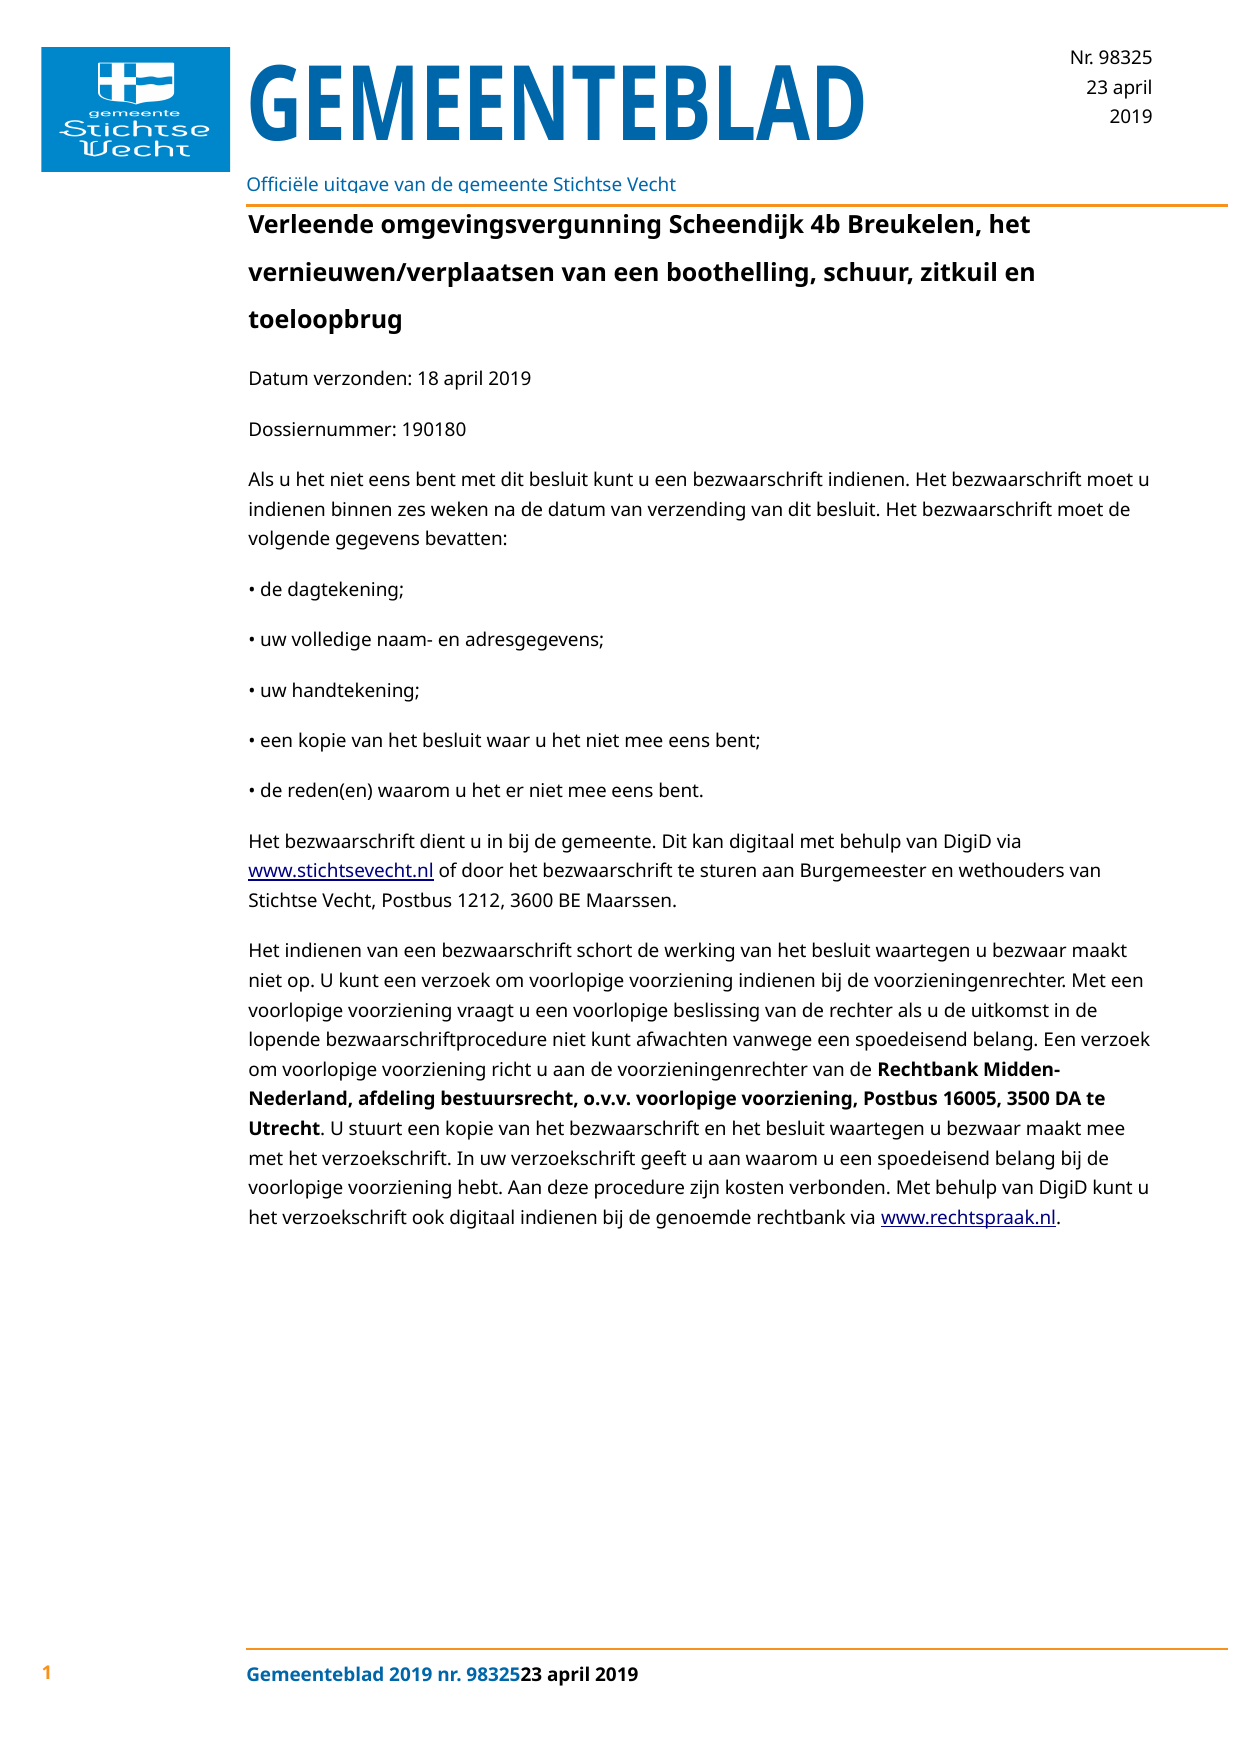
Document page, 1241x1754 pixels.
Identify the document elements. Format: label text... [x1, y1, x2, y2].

picture [99, 63, 135, 101]
text Dossiernummer: 190180 [248, 416, 1152, 442]
text • een kopie van het besluit waar u het niet mee eens bent; [248, 727, 1152, 753]
text Het indienen van een bezwaarschrift schort de werking van het besluit waartegen u bezwaar maakt niet op. U kunt een verzoek om voorlopige voorziening indienen bij de voorzieningenrechter. Met een voorlopige voorziening vraagt u een voorlopige beslissing van de rechter als u de uitkomst in de lopende bezwaarschriftprocedure niet kunt afwachten vanwege een spoedeisend belang. Een verzoek om voorlopige voorziening richt u aan de voorzieningenrechter van de Rechtbank Midden-Nederland, afdeling bestuursrecht, o.v.v. voorlopige voorziening, Postbus 16005, 3500 DA te Utrecht. U stuurt een kopie van het bezwaarschrift en het besluit waartegen u bezwaar maakt mee met het verzoekschrift. In uw verzoekschrift geeft u aan waarom u een spoedeisend belang bij de voorlopige voorziening hebt. Aan deze procedure zijn kosten verbonden. Met behulp van DigiD kunt u het verzoekschrift ook digitaal indienen bij de genoemde rechtbank via www.rechtspraak.nl. [248, 938, 1152, 1229]
picture [137, 63, 174, 103]
text • uw volledige naam- en adresgegevens; [248, 626, 1152, 652]
text Als u het niet eens bent met dit besluit kunt u een bezwaarschrift indienen. Het bezwaarschrift moet u indienen binnen zes weken na de datum van verzending van dit besluit. Het bezwaarschrift moet de volgende gegevens bevatten: [248, 466, 1152, 551]
text • de dagtekening; [248, 576, 1152, 602]
text Datum verzonden: 18 april 2019 [248, 366, 1152, 391]
text Het bezwaarschrift dient u in bij de gemeente. Dit kan digitaal met behulp van DigiD via www.stichtsevecht.nl of door het bezwaarschrift te sturen aan Burgemeester en wethouders van Stichtse Vecht, Postbus 1212, 3600 BE Maarssen. [248, 828, 1152, 913]
text • uw handtekening; [248, 677, 1152, 702]
text Verleende omgevingsvergunning Scheendijk 4b Breukelen, het vernieuwen/verplaatsen van een boothelling, schuur, zitkuil en toeloopbrug [248, 207, 1152, 336]
text • de reden(en) waarom u het er niet mee eens bent. [248, 778, 1152, 803]
